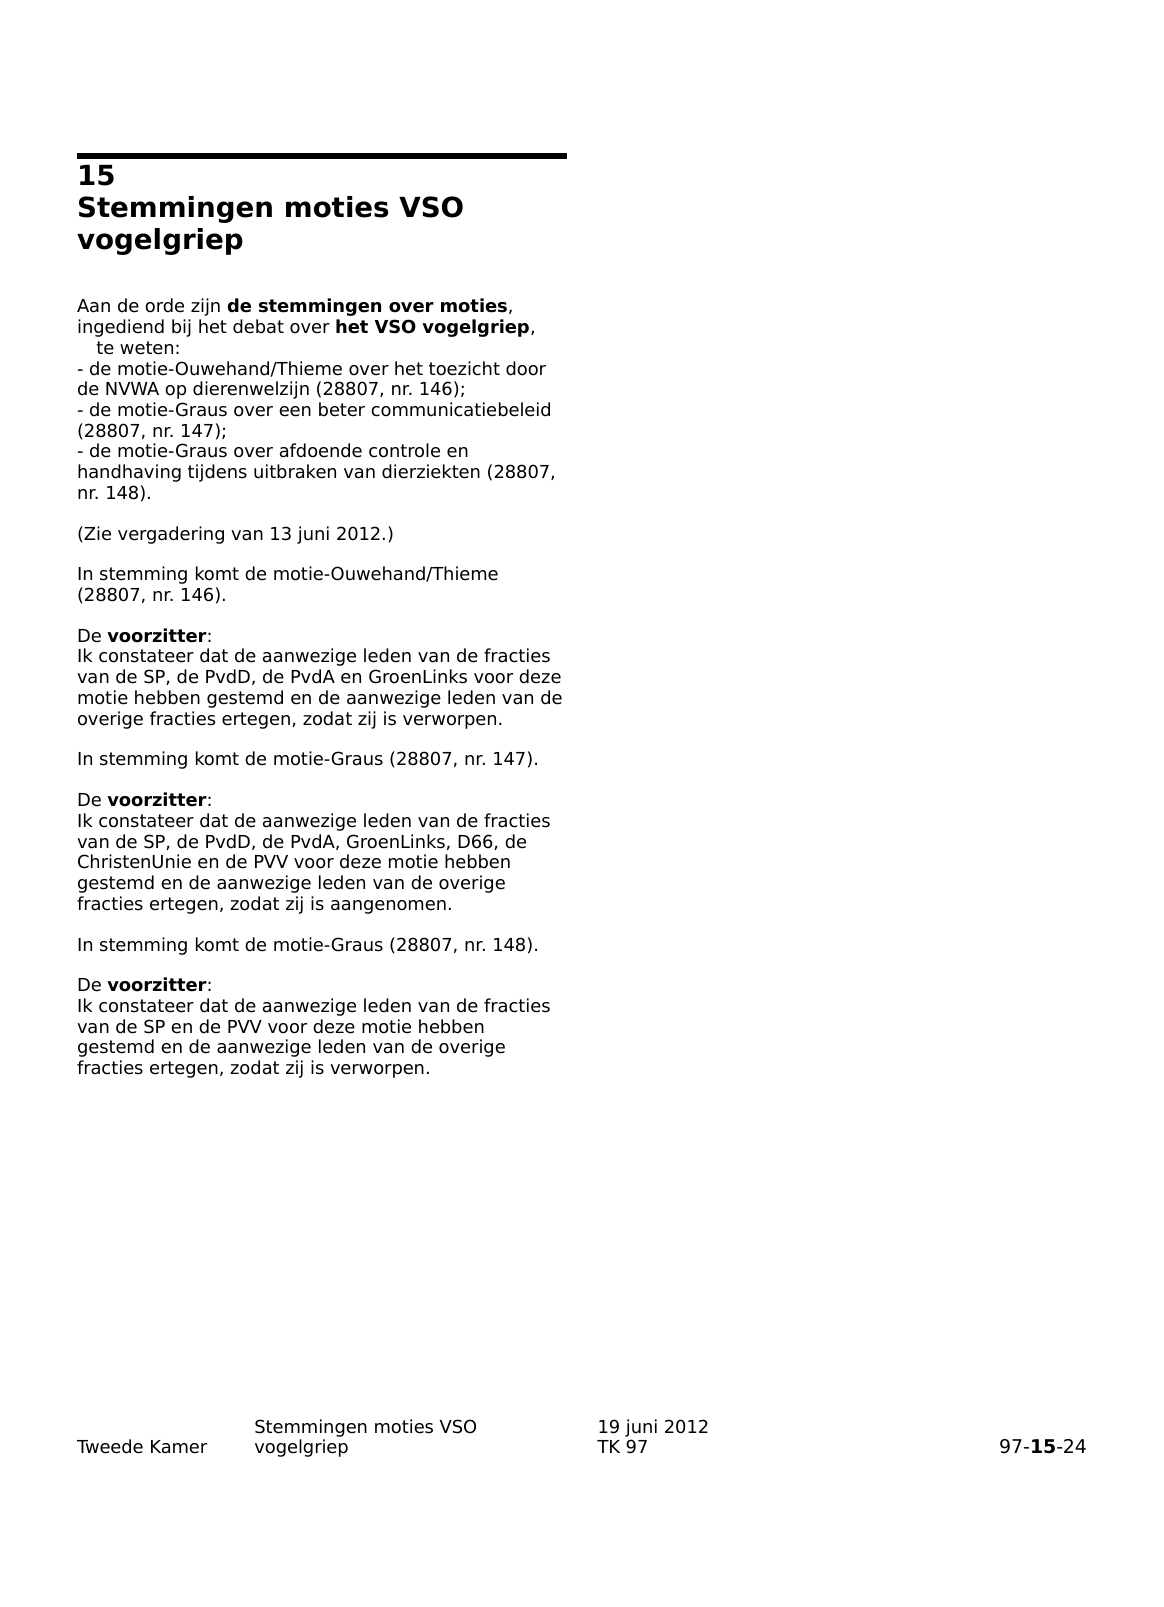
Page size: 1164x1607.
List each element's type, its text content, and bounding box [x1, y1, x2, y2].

text In stemming komt de motie-Graus (28807, nr. 147). [77, 749, 567, 770]
text - de motie-Graus over een beter communicatiebeleid (28807, nr. 147); [77, 400, 567, 441]
text In stemming komt de motie-Graus (28807, nr. 148). [77, 934, 567, 955]
text te weten: [77, 338, 567, 358]
text De voorzitter: [77, 975, 567, 996]
text Ik constateer dat de aanwezige leden van de fracties van de SP, de PvdD, de PvdA, GroenLinks, D66, de ChristenUnie en de PVV voor deze motie hebben gestemd en de aanwezige leden van de overige fracties ertegen, zodat zij is aangenomen. [77, 811, 567, 914]
text - de motie-Graus over afdoende controle en handhaving tijdens uitbraken van dierziekten (28807, nr. 148). [77, 441, 567, 503]
text (Zie vergadering van 13 juni 2012.) [77, 523, 567, 544]
title 15 Stemmingen moties VSO vogelgriep [77, 159, 567, 256]
text De voorzitter: [77, 626, 567, 646]
text In stemming komt de motie-Ouwehand/Thieme (28807, nr. 146). [77, 564, 567, 606]
text Ik constateer dat de aanwezige leden van de fracties van de SP, de PvdD, de PvdA en GroenLinks voor deze motie hebben gestemd en de aanwezige leden van de overige fracties ertegen, zodat zij is verworpen. [77, 646, 567, 729]
text - de motie-Ouwehand/Thieme over het toezicht door de NVWA op dierenwelzijn (28807, nr. 146); [77, 358, 567, 400]
text De voorzitter: [77, 790, 567, 811]
text Ik constateer dat de aanwezige leden van de fracties van de SP en de PVV voor deze motie hebben gestemd en de aanwezige leden van de overige fracties ertegen, zodat zij is verworpen. [77, 996, 567, 1079]
text Aan de orde zijn de stemmingen over moties, ingediend bij het debat over het VSO vogelgriep, [77, 296, 567, 338]
